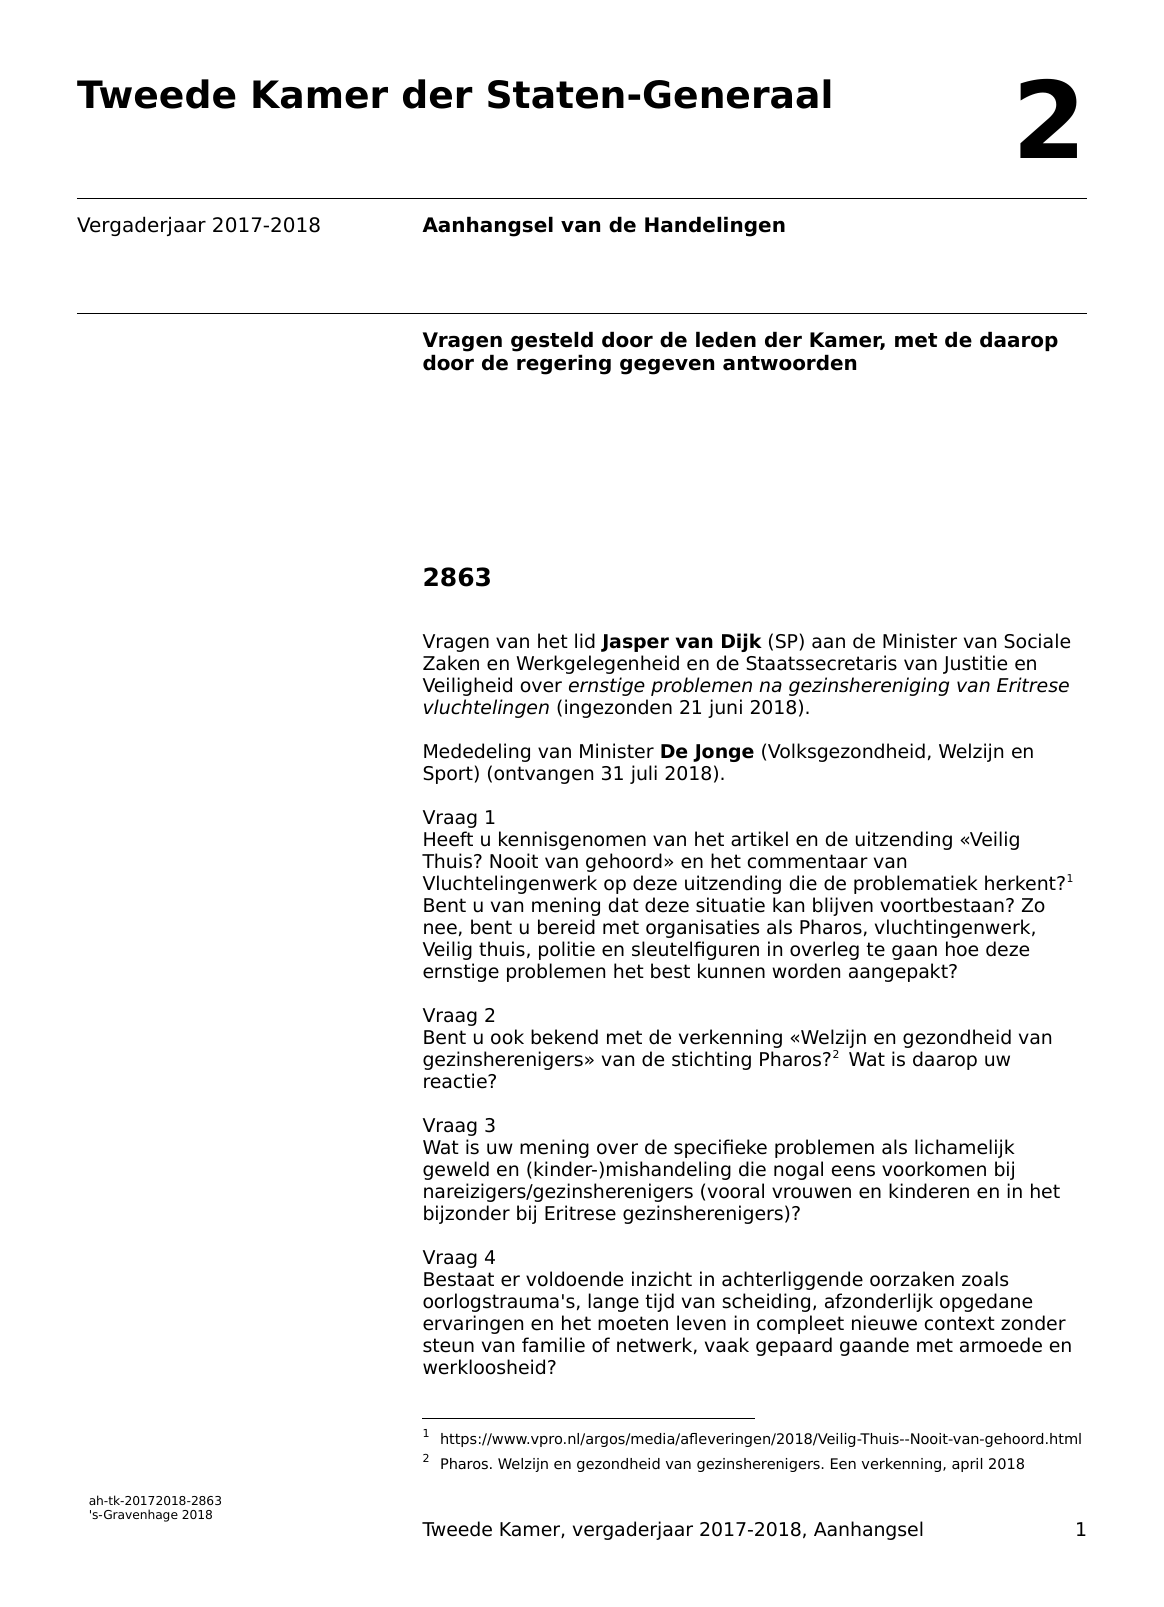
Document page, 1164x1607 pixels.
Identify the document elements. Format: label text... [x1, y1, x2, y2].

table_cell Aanhangsel van de Handelingen [422, 199, 1087, 313]
table_header Tweede Kamer der Staten-Generaal [77, 59, 886, 198]
text 's-Gravenhage 2018 [88, 1508, 323, 1522]
text Bestaat er voldoende inzicht in achterliggende oorzaken zoals oorlogstrauma's, lange tijd van scheiding, afzonderlijk opgedane ervaringen en het moeten leven in compleet nieuwe context zonder steun van familie of netwerk, vaak gepaard gaande met armoede en werkloosheid? [422, 1269, 1087, 1379]
text Vraag 1 [422, 807, 1087, 829]
table_cell Vergaderjaar 2017-2018 [77, 199, 422, 313]
text Mededeling van Minister De Jonge (Volksgezondheid, Welzijn en Sport) (ontvangen 31 juli 2018). [422, 741, 1087, 785]
text 2863 [422, 563, 1087, 592]
table_header 2 [886, 59, 1087, 198]
table_cell [77, 314, 422, 376]
text Vragen van het lid Jasper van Dijk (SP) aan de Minister van Sociale Zaken en Werkgelegenheid en de Staatssecretaris van Justitie en Veiligheid over ernstige problemen na gezinshereniging van Eritrese vluchtelingen (ingezonden 21 juni 2018). [422, 631, 1087, 718]
text Vraag 2 [422, 1005, 1087, 1027]
text Pharos. Welzijn en gezondheid van gezinsherenigers. Een verkenning, april 2018 [422, 1452, 1087, 1474]
text Bent u ook bekend met de verkenning «Welzijn en gezondheid van gezinsherenigers» van de stichting Pharos? Wat is daarop uw reactie? [422, 1027, 1087, 1093]
text https://www.vpro.nl/argos/media/afleveringen/2018/Veilig-Thuis--Nooit-van-gehoord.html [422, 1427, 1087, 1449]
text ah-tk-20172018-2863 [88, 1494, 323, 1508]
text Vraag 3 [422, 1115, 1087, 1137]
text Heeft u kennisgenomen van het artikel en de uitzending «Veilig Thuis? Nooit van gehoord» en het commentaar van Vluchtelingenwerk op deze uitzending die de problematiek herkent? Bent u van mening dat deze situatie kan blijven voortbestaan? Zo nee, bent u bereid met organisaties als Pharos, vluchtingenwerk, Veilig thuis, politie en sleutelfiguren in overleg te gaan hoe deze ernstige problemen het best kunnen worden aangepakt? [422, 829, 1087, 983]
text Vraag 4 [422, 1247, 1087, 1269]
table_cell Vragen gesteld door de leden der Kamer, met de daarop door de regering gegeven antwoorden [422, 314, 1087, 376]
text Wat is uw mening over de specifieke problemen als lichamelijk geweld en (kinder-)mishandeling die nogal eens voorkomen bij nareizigers/gezinsherenigers (vooral vrouwen en kinderen en in het bijzonder bij Eritrese gezinsherenigers)? [422, 1137, 1087, 1225]
